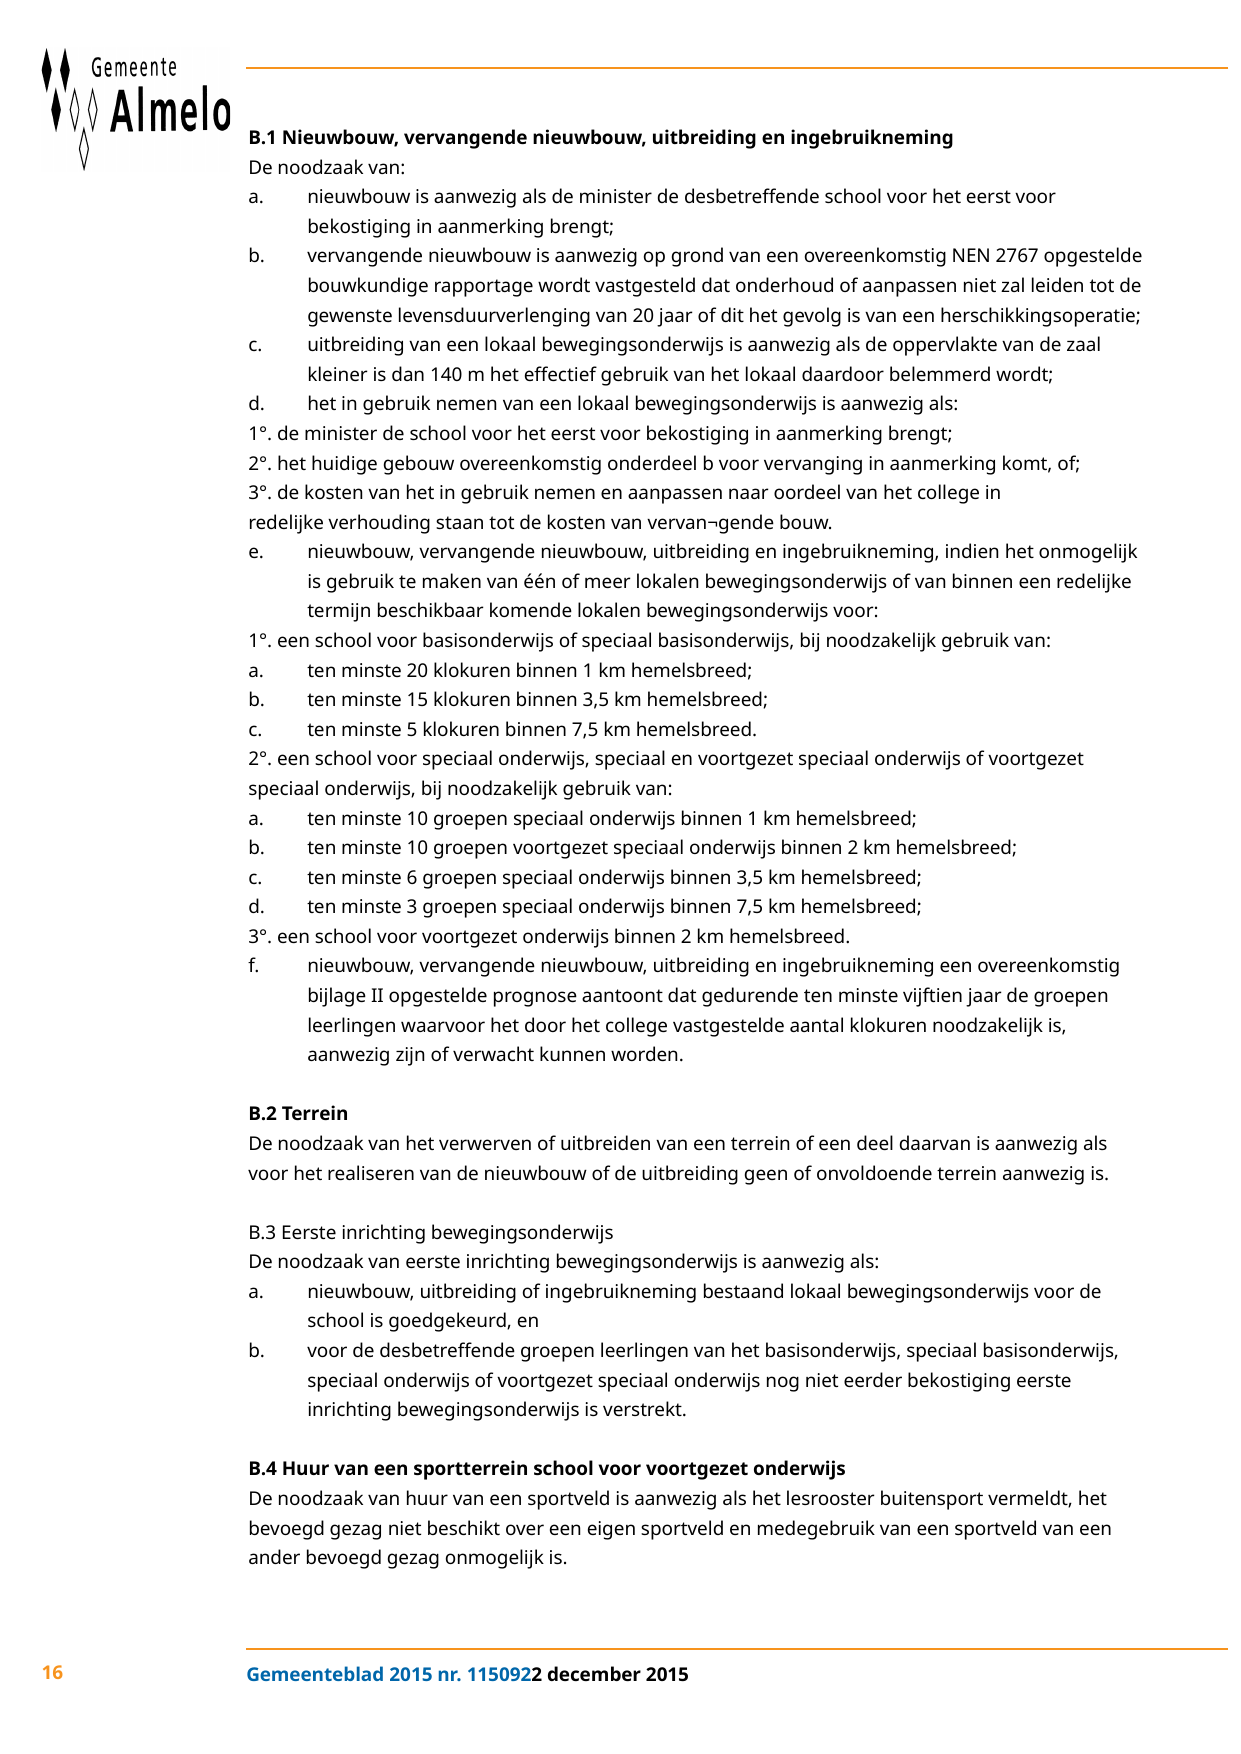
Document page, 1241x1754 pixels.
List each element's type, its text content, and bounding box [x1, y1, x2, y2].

text 2°. een school voor speciaal onderwijs, speciaal en voortgezet speciaal onderwijs of voortgezet speciaal onderwijs, bij noodzakelijk gebruik van: [248, 746, 1152, 801]
text De noodzaak van huur van een sportveld is aanwezig als het lesrooster buitensport vermeldt, het bevoegd gezag niet beschikt over een eigen sportveld en medegebruik van een sportveld van een ander bevoegd gezag onmogelijk is. [248, 1485, 1152, 1570]
list nieuwbouw, vervangende nieuwbouw, uitbreiding en ingebruikneming, indien het onmogelijk is gebruik te maken van één of meer lokalen bewegingsonderwijs of van binnen een redelijke termijn beschikbaar komende lokalen bewegingsonderwijs voor: [248, 538, 1152, 623]
text redelijke verhouding staan tot de kosten van vervan¬gende bouw. [248, 509, 1152, 535]
list ten minste 10 groepen voortgezet speciaal onderwijs binnen 2 km hemelsbreed; [248, 834, 1152, 860]
list voor de desbetreffende groepen leerlingen van het basisonderwijs, speciaal basisonderwijs, speciaal onderwijs of voortgezet speciaal onderwijs nog niet eerder bekostiging eerste inrichting bewegingsonderwijs is verstrekt. [248, 1337, 1152, 1422]
list nieuwbouw is aanwezig als de minister de desbetreffende school voor het eerst voor bekostiging in aanmerking brengt; [248, 183, 1152, 239]
list ten minste 10 groepen speciaal onderwijs binnen 1 km hemelsbreed; [248, 805, 1152, 831]
text 2°. het huidige gebouw overeenkomstig onderdeel b voor vervanging in aanmerking komt, of; [248, 450, 1152, 476]
text 1°. een school voor basisonderwijs of speciaal basisonderwijs, bij noodzakelijk gebruik van: [248, 627, 1152, 653]
list vervangende nieuwbouw is aanwezig op grond van een overeenkomstig NEN 2767 opgestelde bouwkundige rapportage wordt vastgesteld dat onderhoud of aanpassen niet zal leiden tot de gewenste levensduurverlenging van 20 jaar of dit het gevolg is van een herschikkingsoperatie; [248, 243, 1152, 328]
text 1°. de minister de school voor het eerst voor bekostiging in aanmerking brengt; [248, 420, 1152, 446]
list ten minste 5 klokuren binnen 7,5 km hemelsbreed. [248, 716, 1152, 742]
list nieuwbouw, vervangende nieuwbouw, uitbreiding en ingebruikneming een overeenkomstig bijlage II opgestelde prognose aantoont dat gedurende ten minste vijftien jaar de groepen leerlingen waarvoor het door het college vastgestelde aantal klokuren noodzakelijk is, aanwezig zijn of verwacht kunnen worden. [248, 953, 1152, 1067]
text De noodzaak van eerste inrichting bewegingsonderwijs is aanwezig als: [248, 1248, 1152, 1274]
text B.4 Huur van een sportterrein school voor voortgezet onderwijs [248, 1456, 1152, 1481]
text 3°. de kosten van het in gebruik nemen en aanpassen naar oordeel van het college in [248, 479, 1152, 505]
list het in gebruik nemen van een lokaal bewegingsonderwijs is aanwezig als: [248, 391, 1152, 416]
text 3°. een school voor voortgezet onderwijs binnen 2 km hemelsbreed. [248, 923, 1152, 949]
list ten minste 15 klokuren binnen 3,5 km hemelsbreed; [248, 686, 1152, 712]
text De noodzaak van: [248, 154, 1152, 180]
list ten minste 6 groepen speciaal onderwijs binnen 3,5 km hemelsbreed; [248, 864, 1152, 890]
list ten minste 20 klokuren binnen 1 km hemelsbreed; [248, 657, 1152, 683]
text B.1 Nieuwbouw, vervangende nieuwbouw, uitbreiding en ingebruikneming [248, 124, 1152, 150]
list uitbreiding van een lokaal bewegingsonderwijs is aanwezig als de oppervlakte van de zaal kleiner is dan 140 m het effectief gebruik van het lokaal daardoor belemmerd wordt; [248, 331, 1152, 387]
picture [41, 47, 231, 172]
list nieuwbouw, uitbreiding of ingebruikneming bestaand lokaal bewegingsonderwijs voor de school is goedgekeurd, en [248, 1278, 1152, 1333]
list ten minste 3 groepen speciaal onderwijs binnen 7,5 km hemelsbreed; [248, 893, 1152, 919]
text De noodzaak van het verwerven of uitbreiden van een terrein of een deel daarvan is aanwezig als voor het realiseren van de nieuwbouw of de uitbreiding geen of onvoldoende terrein aanwezig is. [248, 1130, 1152, 1186]
text B.2 Terrein [248, 1101, 1152, 1126]
text B.3 Eerste inrichting bewegingsonderwijs [248, 1219, 1152, 1245]
